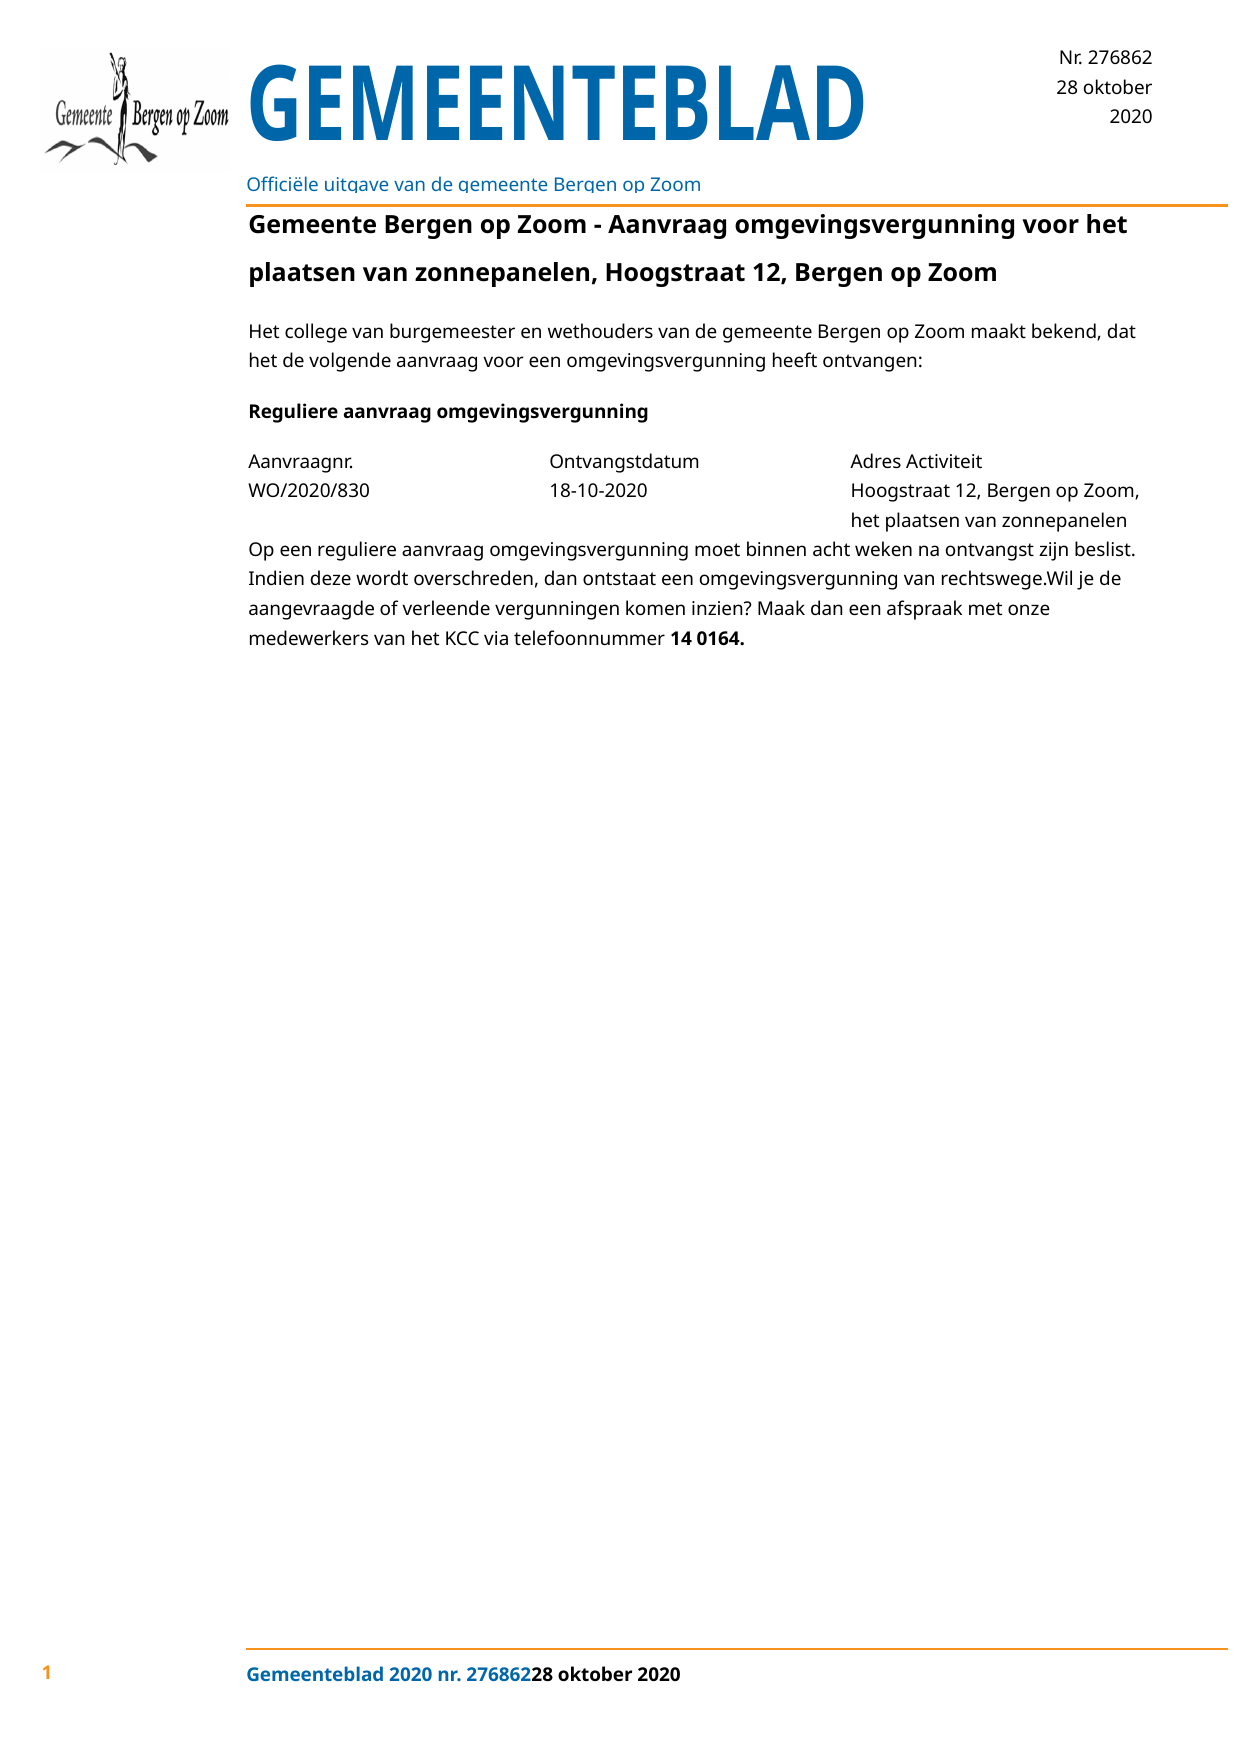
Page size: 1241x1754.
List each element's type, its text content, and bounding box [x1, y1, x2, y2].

table_header Hoogstraat 12, Bergen op Zoom, het plaatsen van zonnepanelen [850, 478, 1152, 533]
table_header Ontvangstdatum [549, 449, 850, 474]
text Het college van burgemeester en wethouders van de gemeente Bergen op Zoom maakt bekend, dat het de volgende aanvraag voor een omgevingsvergunning heeft ontvangen: [248, 318, 1152, 373]
table_header Aanvraagnr. [248, 449, 549, 474]
text Op een reguliere aanvraag omgevingsvergunning moet binnen acht weken na ontvangst zijn beslist. Indien deze wordt overschreden, dan ontstaat een omgevingsvergunning van rechtswege.Wil je de aangevraagde of verleende vergunningen komen inzien? Maak dan een afspraak met onze medewerkers van het KCC via telefoonnummer 14 0164. [248, 536, 1152, 651]
table_header WO/2020/830 [248, 478, 549, 533]
table_header Adres Activiteit [850, 449, 1152, 474]
text Reguliere aanvraag omgevingsvergunning [248, 398, 1152, 424]
picture [41, 47, 231, 172]
table_header 18-10-2020 [549, 478, 850, 533]
text Gemeente Bergen op Zoom - Aanvraag omgevingsvergunning voor het plaatsen van zonnepanelen, Hoogstraat 12, Bergen op Zoom [248, 207, 1152, 288]
